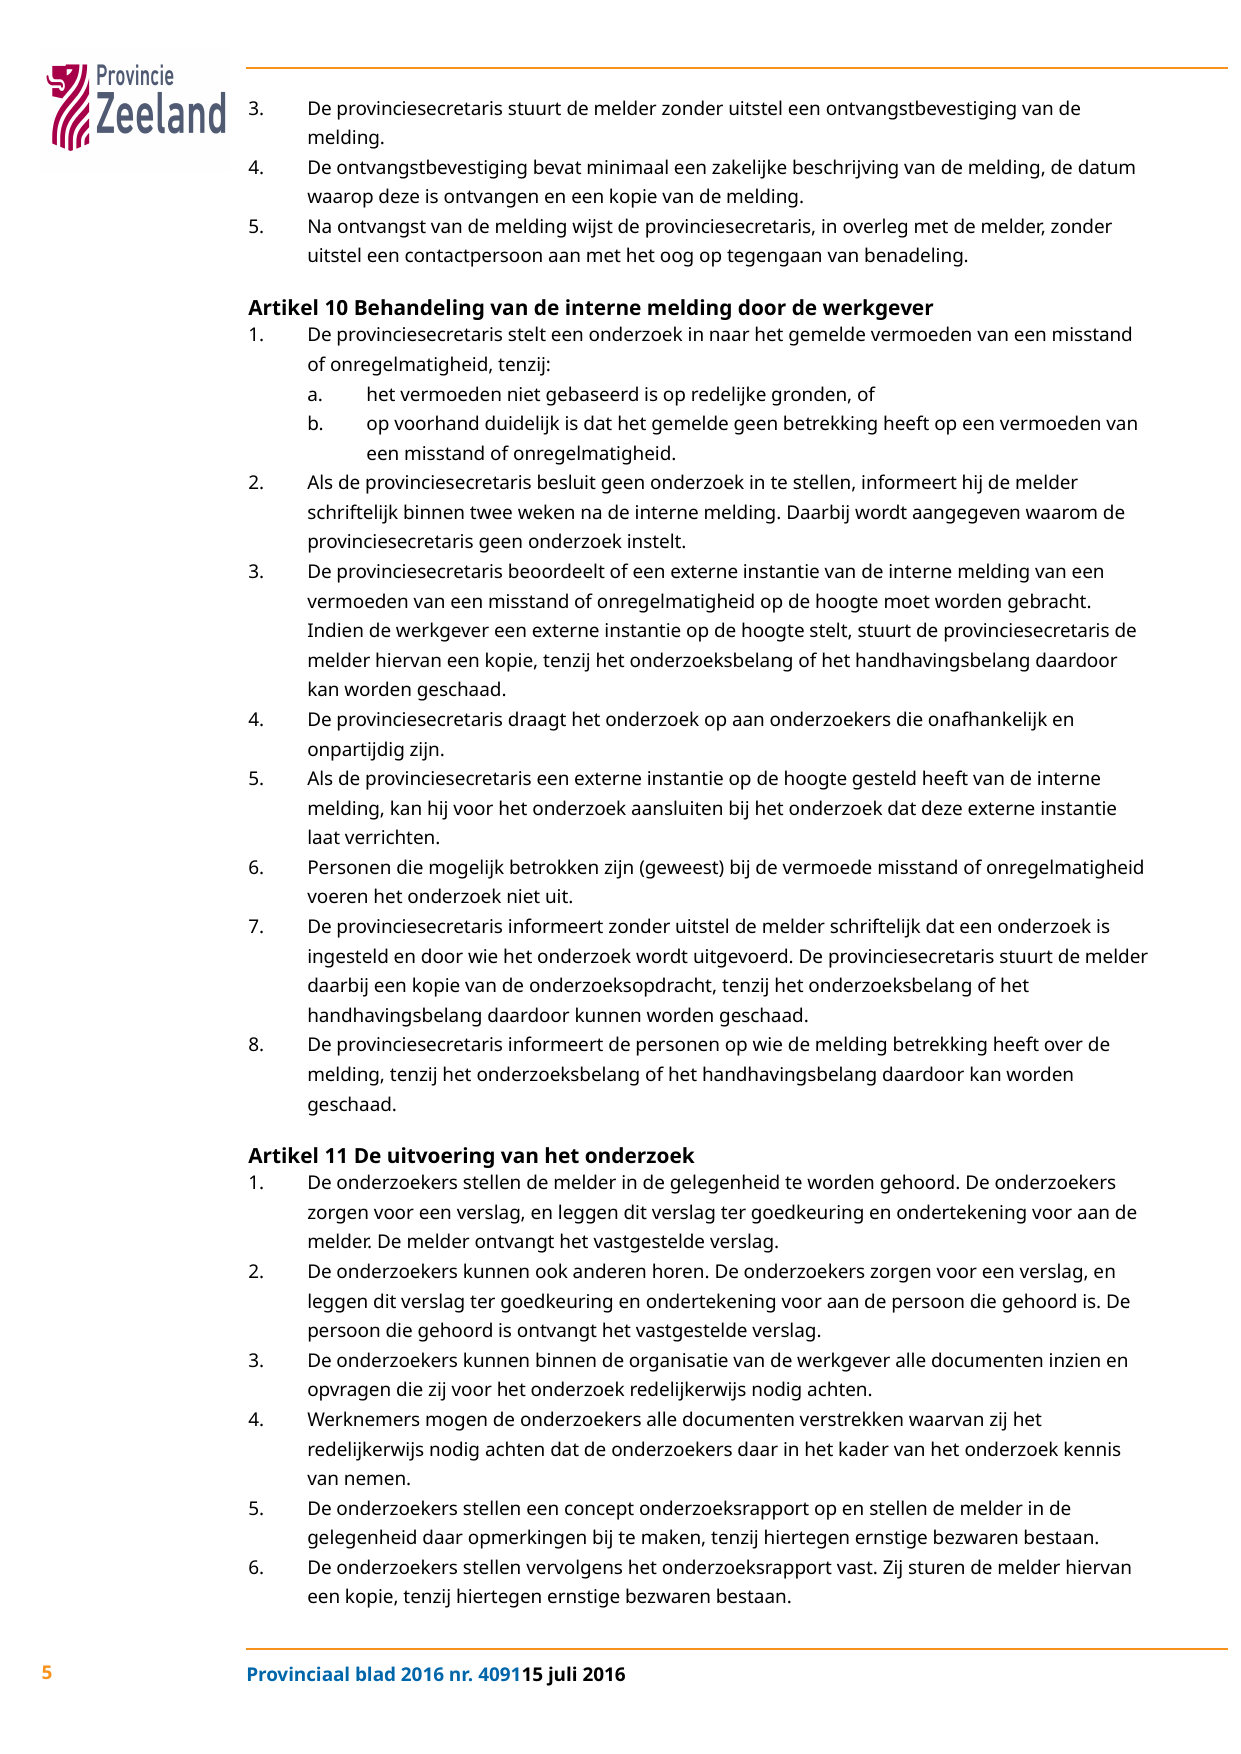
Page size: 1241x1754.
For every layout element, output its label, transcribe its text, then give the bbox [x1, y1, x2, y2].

picture [41, 47, 231, 172]
list De onderzoekers stellen een concept onderzoeksrapport op en stellen de melder in de gelegenheid daar opmerkingen bij te maken, tenzij hiertegen ernstige bezwaren bestaan. [248, 1495, 1152, 1550]
list Werknemers mogen de onderzoekers alle documenten verstrekken waarvan zij het redelijkerwijs nodig achten dat de onderzoekers daar in het kader van het onderzoek kennis van nemen. [248, 1406, 1152, 1491]
list De provinciesecretaris stelt een onderzoek in naar het gemelde vermoeden van een misstand of onregelmatigheid, tenzij: [248, 322, 1152, 377]
list De provinciesecretaris informeert zonder uitstel de melder schriftelijk dat een onderzoek is ingesteld en door wie het onderzoek wordt uitgevoerd. De provinciesecretaris stuurt de melder daarbij een kopie van de onderzoeksopdracht, tenzij het onderzoeksbelang of het handhavingsbelang daardoor kunnen worden geschaad. [248, 913, 1152, 1028]
list De provinciesecretaris stuurt de melder zonder uitstel een ontvangstbevestiging van de melding. [248, 95, 1152, 150]
list Als de provinciesecretaris een externe instantie op de hoogte gesteld heeft van de interne melding, kan hij voor het onderzoek aansluiten bij het onderzoek dat deze externe instantie laat verrichten. [248, 765, 1152, 850]
list het vermoeden niet gebaseerd is op redelijke gronden, of [307, 381, 1152, 406]
list De onderzoekers kunnen binnen de organisatie van de werkgever alle documenten inzien en opvragen die zij voor het onderzoek redelijkerwijs nodig achten. [248, 1347, 1152, 1402]
list De onderzoekers kunnen ook anderen horen. De onderzoekers zorgen voor een verslag, en leggen dit verslag ter goedkeuring en ondertekening voor aan de persoon die gehoord is. De persoon die gehoord is ontvangt het vastgestelde verslag. [248, 1258, 1152, 1343]
list De provinciesecretaris draagt het onderzoek op aan onderzoekers die onafhankelijk en onpartijdig zijn. [248, 706, 1152, 761]
list De provinciesecretaris beoordeelt of een externe instantie van de interne melding van een vermoeden van een misstand of onregelmatigheid op de hoogte moet worden gebracht. Indien de werkgever een externe instantie op de hoogte stelt, stuurt de provinciesecretaris de melder hiervan een kopie, tenzij het onderzoeksbelang of het handhavingsbelang daardoor kan worden geschaad. [248, 558, 1152, 702]
list De provinciesecretaris informeert de personen op wie de melding betrekking heeft over de melding, tenzij het onderzoeksbelang of het handhavingsbelang daardoor kan worden geschaad. [248, 1032, 1152, 1116]
list De ontvangstbevestiging bevat minimaal een zakelijke beschrijving van de melding, de datum waarop deze is ontvangen en een kopie van de melding. [248, 154, 1152, 209]
text Artikel 11 De uitvoering van het onderzoek [248, 1141, 1152, 1169]
text Artikel 10 Behandeling van de interne melding door de werkgever [248, 293, 1152, 322]
list op voorhand duidelijk is dat het gemelde geen betrekking heeft op een vermoeden van een misstand of onregelmatigheid. [307, 410, 1152, 466]
list Personen die mogelijk betrokken zijn (geweest) bij de vermoede misstand of onregelmatigheid voeren het onderzoek niet uit. [248, 854, 1152, 909]
list De onderzoekers stellen de melder in de gelegenheid te worden gehoord. De onderzoekers zorgen voor een verslag, en leggen dit verslag ter goedkeuring en ondertekening voor aan de melder. De melder ontvangt het vastgestelde verslag. [248, 1169, 1152, 1254]
list Na ontvangst van de melding wijst de provinciesecretaris, in overleg met de melder, zonder uitstel een contactpersoon aan met het oog op tegengaan van benadeling. [248, 213, 1152, 268]
list De onderzoekers stellen vervolgens het onderzoeksrapport vast. Zij sturen de melder hiervan een kopie, tenzij hiertegen ernstige bezwaren bestaan. [248, 1554, 1152, 1609]
list Als de provinciesecretaris besluit geen onderzoek in te stellen, informeert hij de melder schriftelijk binnen twee weken na de interne melding. Daarbij wordt aangegeven waarom de provinciesecretaris geen onderzoek instelt. [248, 469, 1152, 554]
